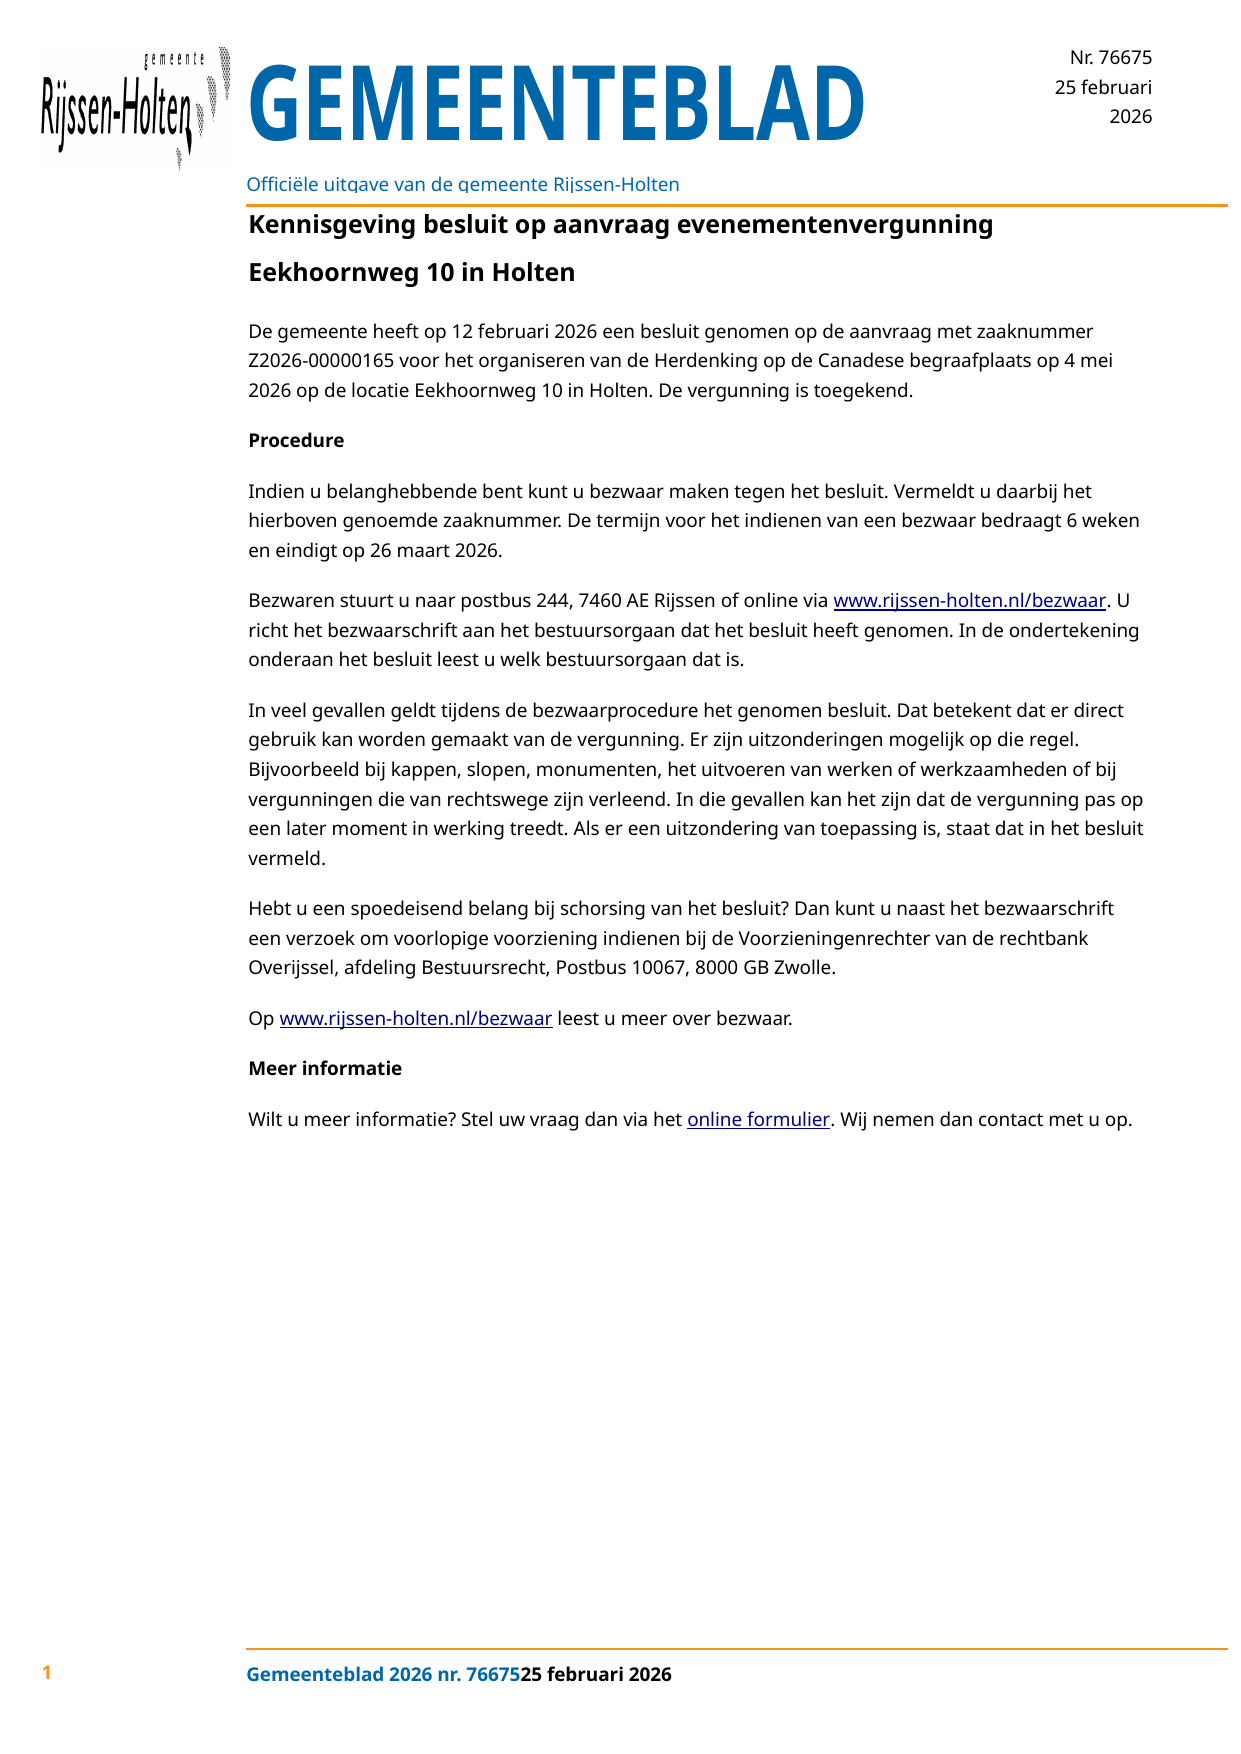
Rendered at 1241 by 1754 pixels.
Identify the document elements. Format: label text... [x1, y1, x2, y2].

text Kennisgeving besluit op aanvraag evenementenvergunning Eekhoornweg 10 in Holten [248, 207, 1152, 288]
text Hebt u een spoedeisend belang bij schorsing van het besluit? Dan kunt u naast het bezwaarschrift een verzoek om voorlopige voorziening indienen bij de Voorzieningenrechter van de rechtbank Overijssel, afdeling Bestuursrecht, Postbus 10067, 8000 GB Zwolle. [248, 895, 1152, 980]
text Wilt u meer informatie? Stel uw vraag dan via het online formulier. Wij nemen dan contact met u op. [248, 1106, 1152, 1132]
text De gemeente heeft op 12 februari 2026 een besluit genomen op de aanvraag met zaaknummer Z2026-00000165 voor het organiseren van de Herdenking op de Canadese begraafplaats op 4 mei 2026 op de locatie Eekhoornweg 10 in Holten. De vergunning is toegekend. [248, 318, 1152, 403]
text Bezwaren stuurt u naar postbus 244, 7460 AE Rijssen of online via www.rijssen-holten.nl/bezwaar. U richt het bezwaarschrift aan het bestuursorgaan dat het besluit heeft genomen. In de ondertekening onderaan het besluit leest u welk bestuursorgaan dat is. [248, 587, 1152, 672]
text Procedure [248, 427, 1152, 453]
picture [41, 47, 231, 172]
text Indien u belanghebbende bent kunt u bezwaar maken tegen het besluit. Vermeldt u daarbij het hierboven genoemde zaaknummer. De termijn voor het indienen van een bezwaar bedraagt 6 weken en eindigt op 26 maart 2026. [248, 478, 1152, 563]
text Op www.rijssen-holten.nl/bezwaar leest u meer over bezwaar. [248, 1005, 1152, 1031]
text Meer informatie [248, 1055, 1152, 1081]
text In veel gevallen geldt tijdens de bezwaarprocedure het genomen besluit. Dat betekent dat er direct gebruik kan worden gemaakt van de vergunning. Er zijn uitzonderingen mogelijk op die regel. Bijvoorbeeld bij kappen, slopen, monumenten, het uitvoeren van werken of werkzaamheden of bij vergunningen die van rechtswege zijn verleend. In die gevallen kan het zijn dat de vergunning pas op een later moment in werking treedt. Als er een uitzondering van toepassing is, staat dat in het besluit vermeld. [248, 697, 1152, 871]
